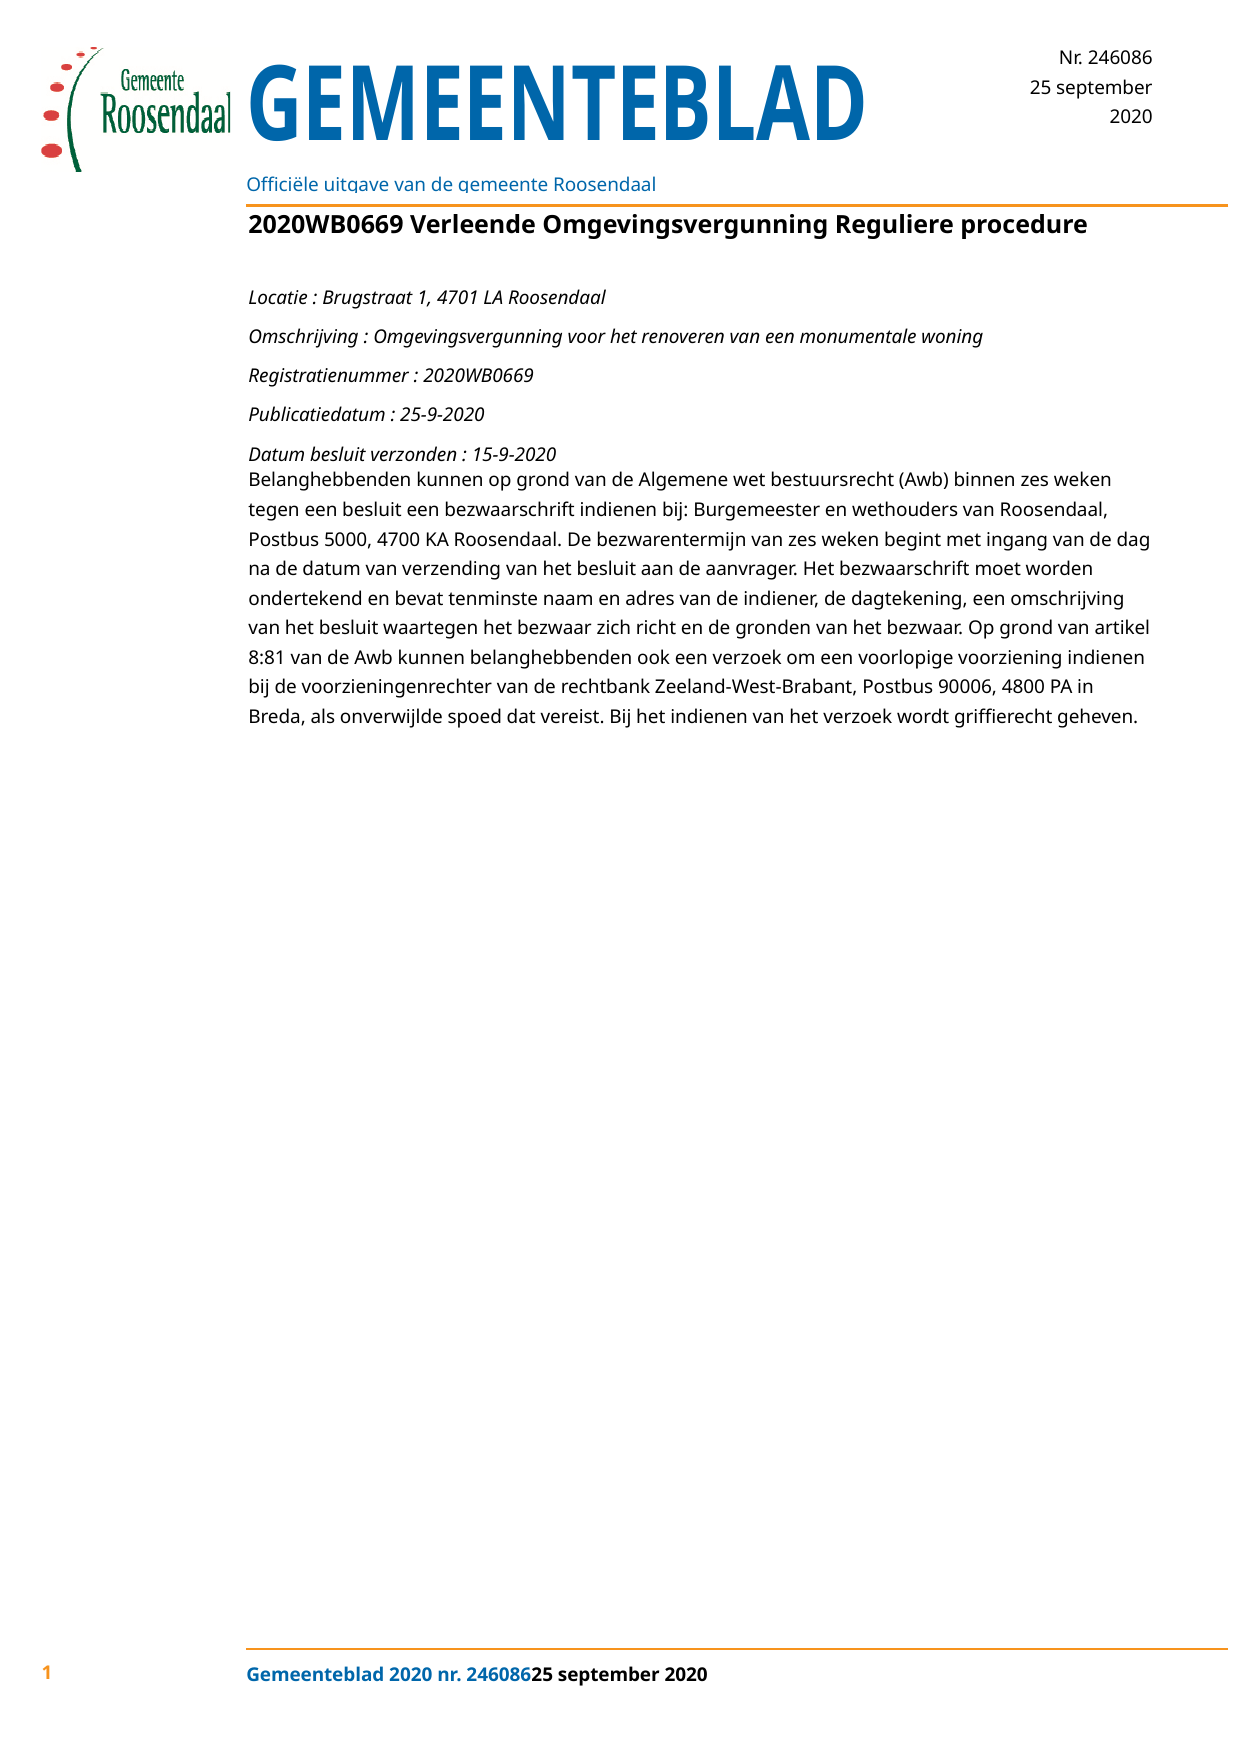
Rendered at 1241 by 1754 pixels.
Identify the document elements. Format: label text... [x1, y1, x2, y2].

text Omschrijving : Omgevingsvergunning voor het renoveren van een monumentale woning [248, 323, 1152, 349]
text Registratienummer : 2020WB0669 [248, 362, 1152, 388]
text Datum besluit verzonden : 15-9-2020 [248, 441, 1152, 467]
text Publicatiedatum : 25-9-2020 [248, 402, 1152, 427]
text Locatie : Brugstraat 1, 4701 LA Roosendaal [248, 284, 1152, 309]
text 2020WB0669 Verleende Omgevingsvergunning Reguliere procedure [248, 207, 1152, 241]
text Belanghebbenden kunnen op grond van de Algemene wet bestuursrecht (Awb) binnen zes weken tegen een besluit een bezwaarschrift indienen bij: Burgemeester en wethouders van Roosendaal, Postbus 5000, 4700 KA Roosendaal. De bezwarentermijn van zes weken begint met ingang van de dag na de datum van verzending van het besluit aan de aanvrager. Het bezwaarschrift moet worden ondertekend en bevat tenminste naam en adres van de indiener, de dagtekening, een omschrijving van het besluit waartegen het bezwaar zich richt en de gronden van het bezwaar. Op grond van artikel 8:81 van de Awb kunnen belanghebbenden ook een verzoek om een voorlopige voorziening indienen bij de voorzieningenrechter van de rechtbank Zeeland-West-Brabant, Postbus 90006, 4800 PA in Breda, als onverwijlde spoed dat vereist. Bij het indienen van het verzoek wordt griffierecht geheven. [248, 467, 1152, 729]
picture [41, 47, 231, 172]
